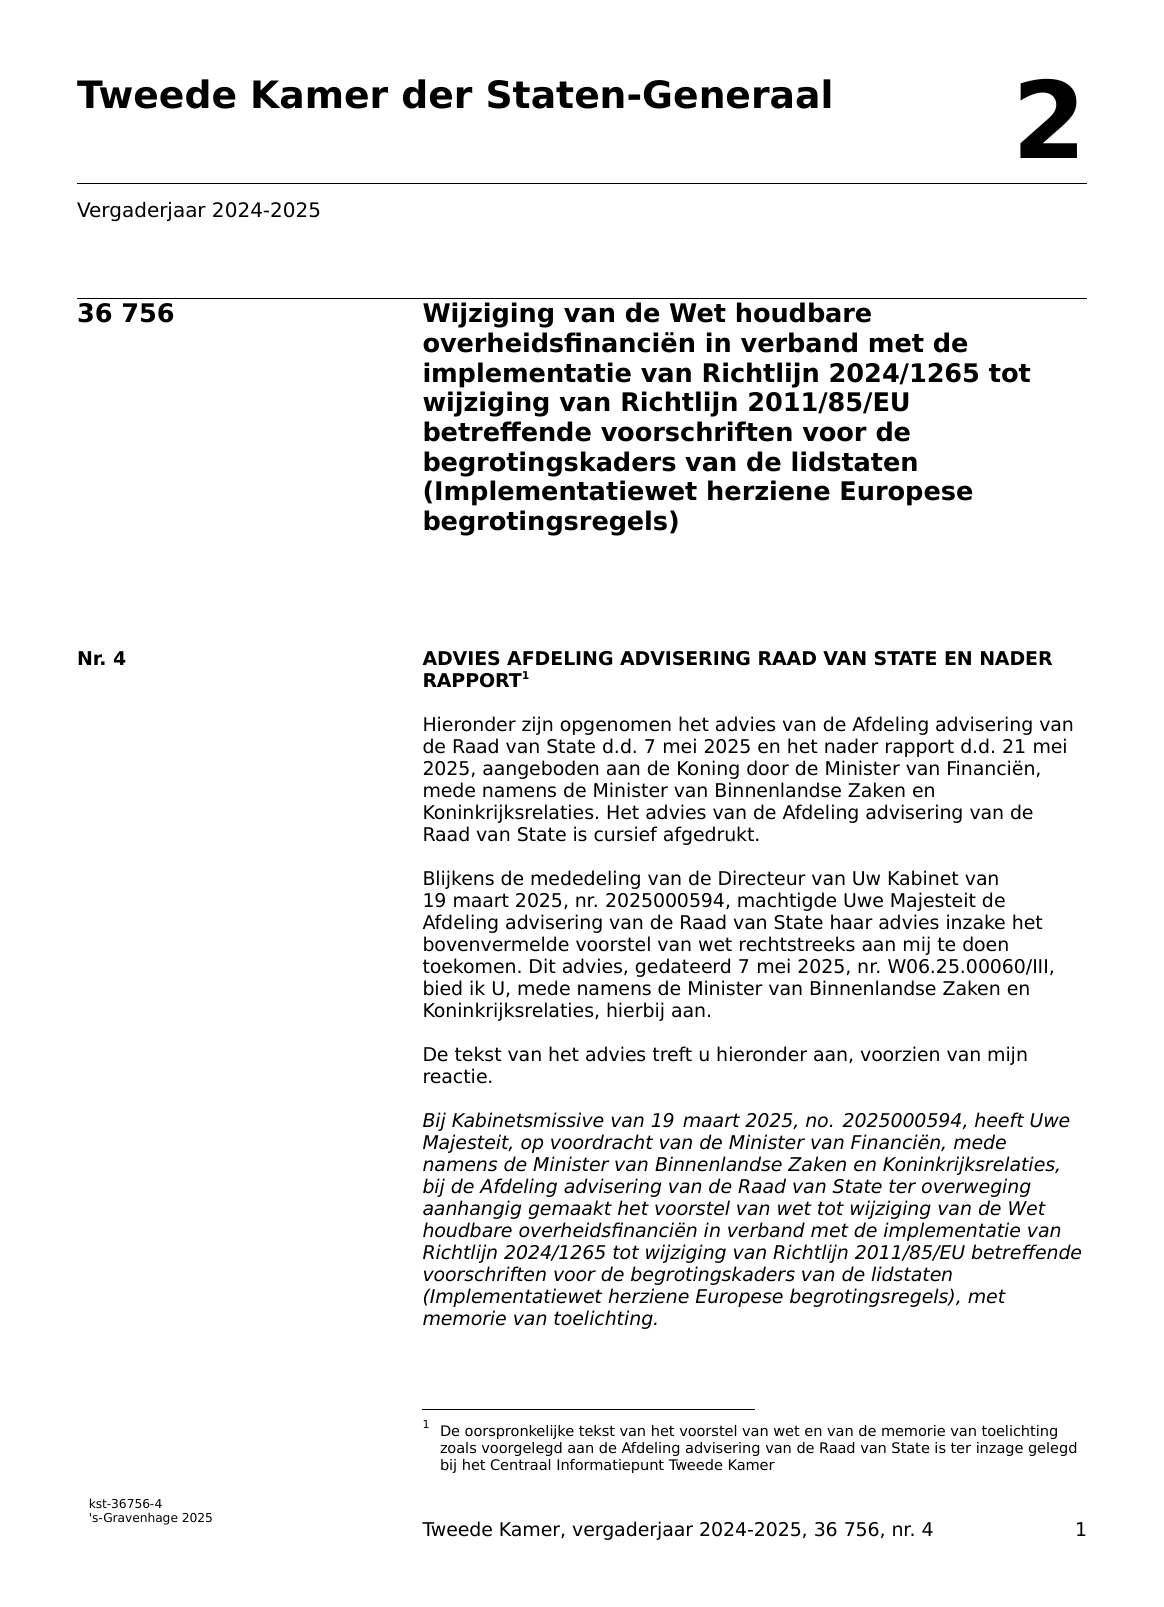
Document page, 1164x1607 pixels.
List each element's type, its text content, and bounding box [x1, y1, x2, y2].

table_header 2 [886, 59, 1087, 183]
text kst-36756-4 [88, 1497, 323, 1511]
subtitle Nr. 4 ADVIES AFDELING ADVISERING RAAD VAN STATE EN NADER RAPPORT [77, 647, 1087, 691]
text 's-Gravenhage 2025 [88, 1511, 323, 1525]
text Bij Kabinetsmissive van 19 maart 2025, no. 2025000594, heeft Uwe Majesteit, op voordracht van de Minister van Financiën, mede namens de Minister van Binnenlandse Zaken en Koninkrijksrelaties, bij de Afdeling advisering van de Raad van State ter overweging aanhangig gemaakt het voorstel van wet tot wijziging van de Wet houdbare overheidsfinanciën in verband met de implementatie van Richtlijn 2024/1265 tot wijziging van Richtlijn 2011/85/EU betreffende voorschriften voor de begrotingskaders van de lidstaten (Implementatiewet herziene Europese begrotingsregels), met memorie van toelichting. [422, 1110, 1087, 1330]
text Hieronder zijn opgenomen het advies van de Afdeling advisering van de Raad van State d.d. 7 mei 2025 en het nader rapport d.d. 21 mei 2025, aangeboden aan de Koning door de Minister van Financiën, mede namens de Minister van Binnenlandse Zaken en Koninkrijksrelaties. Het advies van de Afdeling advisering van de Raad van State is cursief afgedrukt. [422, 714, 1087, 846]
text Blijkens de mededeling van de Directeur van Uw Kabinet van 19 maart 2025, nr. 2025000594, machtigde Uwe Majesteit de Afdeling advisering van de Raad van State haar advies inzake het bovenvermelde voorstel van wet rechtstreeks aan mij te doen toekomen. Dit advies, gedateerd 7 mei 2025, nr. W06.25.00060/III, bied ik U, mede namens de Minister van Binnenlandse Zaken en Koninkrijksrelaties, hierbij aan. [422, 868, 1087, 1022]
subtitle 36 756 Wijziging van de Wet houdbare overheidsfinanciën in verband met de implementatie van Richtlijn 2024/1265 tot wijziging van Richtlijn 2011/85/EU betreffende voorschriften voor de begrotingskaders van de lidstaten (Implementatiewet herziene Europese begrotingsregels) [77, 299, 1087, 536]
text De oorspronkelijke tekst van het voorstel van wet en van de memorie van toelichting zoals voorgelegd aan de Afdeling advisering van de Raad van State is ter inzage gelegd bij het Centraal Informatiepunt Tweede Kamer [422, 1418, 1087, 1474]
text De tekst van het advies treft u hieronder aan, voorzien van mijn reactie. [422, 1044, 1087, 1088]
table_header Tweede Kamer der Staten-Generaal [77, 59, 886, 183]
table_cell Vergaderjaar 2024-2025 [77, 184, 1087, 298]
